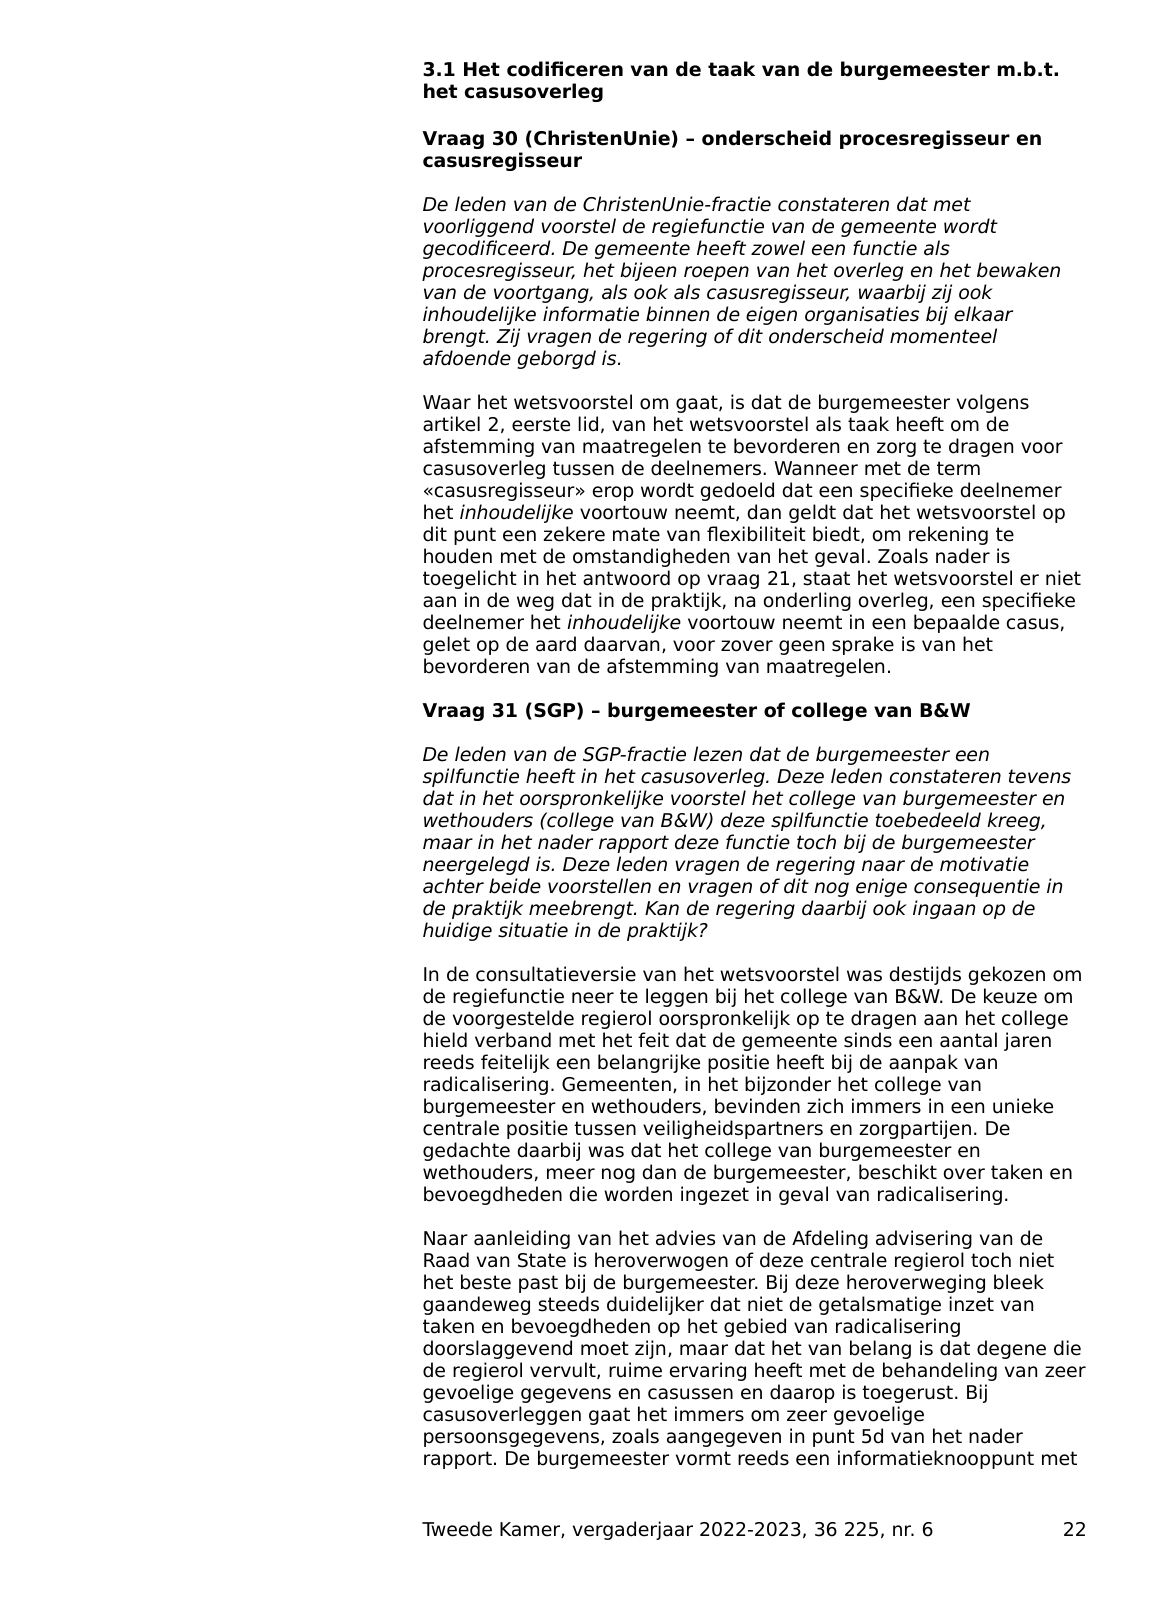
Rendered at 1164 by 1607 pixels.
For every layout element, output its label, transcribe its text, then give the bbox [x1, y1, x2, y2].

text De leden van de SGP-fractie lezen dat de burgemeester een spilfunctie heeft in het casusoverleg. Deze leden constateren tevens dat in het oorspronkelijke voorstel het college van burgemeester en wethouders (college van B&W) deze spilfunctie toebedeeld kreeg, maar in het nader rapport deze functie toch bij de burgemeester neergelegd is. Deze leden vragen de regering naar de motivatie achter beide voorstellen en vragen of dit nog enige consequentie in de praktijk meebrengt. Kan de regering daarbij ook ingaan op de huidige situatie in de praktijk? [422, 744, 1087, 942]
text De leden van de ChristenUnie-fractie constateren dat met voorliggend voorstel de regiefunctie van de gemeente wordt gecodificeerd. De gemeente heeft zowel een functie als procesregisseur, het bijeen roepen van het overleg en het bewaken van de voortgang, als ook als casusregisseur, waarbij zij ook inhoudelijke informatie binnen de eigen organisaties bij elkaar brengt. Zij vragen de regering of dit onderscheid momenteel afdoende geborgd is. [422, 194, 1087, 370]
text In de consultatieversie van het wetsvoorstel was destijds gekozen om de regiefunctie neer te leggen bij het college van B&W. De keuze om de voorgestelde regierol oorspronkelijk op te dragen aan het college hield verband met het feit dat de gemeente sinds een aantal jaren reeds feitelijk een belangrijke positie heeft bij de aanpak van radicalisering. Gemeenten, in het bijzonder het college van burgemeester en wethouders, bevinden zich immers in een unieke centrale positie tussen veiligheidspartners en zorgpartijen. De gedachte daarbij was dat het college van burgemeester en wethouders, meer nog dan de burgemeester, beschikt over taken en bevoegdheden die worden ingezet in geval van radicalisering. [422, 964, 1087, 1206]
text Naar aanleiding van het advies van de Afdeling advisering van de Raad van State is heroverwogen of deze centrale regierol toch niet het beste past bij de burgemeester. Bij deze heroverweging bleek gaandeweg steeds duidelijker dat niet de getalsmatige inzet van taken en bevoegdheden op het gebied van radicalisering doorslaggevend moet zijn, maar dat het van belang is dat degene die de regierol vervult, ruime ervaring heeft met de behandeling van zeer gevoelige gegevens en casussen en daarop is toegerust. Bij casusoverleggen gaat het immers om zeer gevoelige persoonsgegevens, zoals aangegeven in punt 5d van het nader rapport. De burgemeester vormt reeds een informatieknooppunt met [422, 1228, 1087, 1470]
text Waar het wetsvoorstel om gaat, is dat de burgemeester volgens artikel 2, eerste lid, van het wetsvoorstel als taak heeft om de afstemming van maatregelen te bevorderen en zorg te dragen voor casusoverleg tussen de deelnemers. Wanneer met de term «casusregisseur» erop wordt gedoeld dat een specifieke deelnemer het inhoudelijke voortouw neemt, dan geldt dat het wetsvoorstel op dit punt een zekere mate van flexibiliteit biedt, om rekening te houden met de omstandigheden van het geval. Zoals nader is toegelicht in het antwoord op vraag 21, staat het wetsvoorstel er niet aan in de weg dat in de praktijk, na onderling overleg, een specifieke deelnemer het inhoudelijke voortouw neemt in een bepaalde casus, gelet op de aard daarvan, voor zover geen sprake is van het bevorderen van de afstemming van maatregelen. [422, 392, 1087, 678]
subtitle Vraag 30 (ChristenUnie) – onderscheid procesregisseur en casusregisseur [422, 128, 1087, 172]
subtitle 3.1 Het codificeren van de taak van de burgemeester m.b.t. het casusoverleg [422, 59, 1087, 103]
subtitle Vraag 31 (SGP) – burgemeester of college van B&W [422, 700, 1087, 722]
